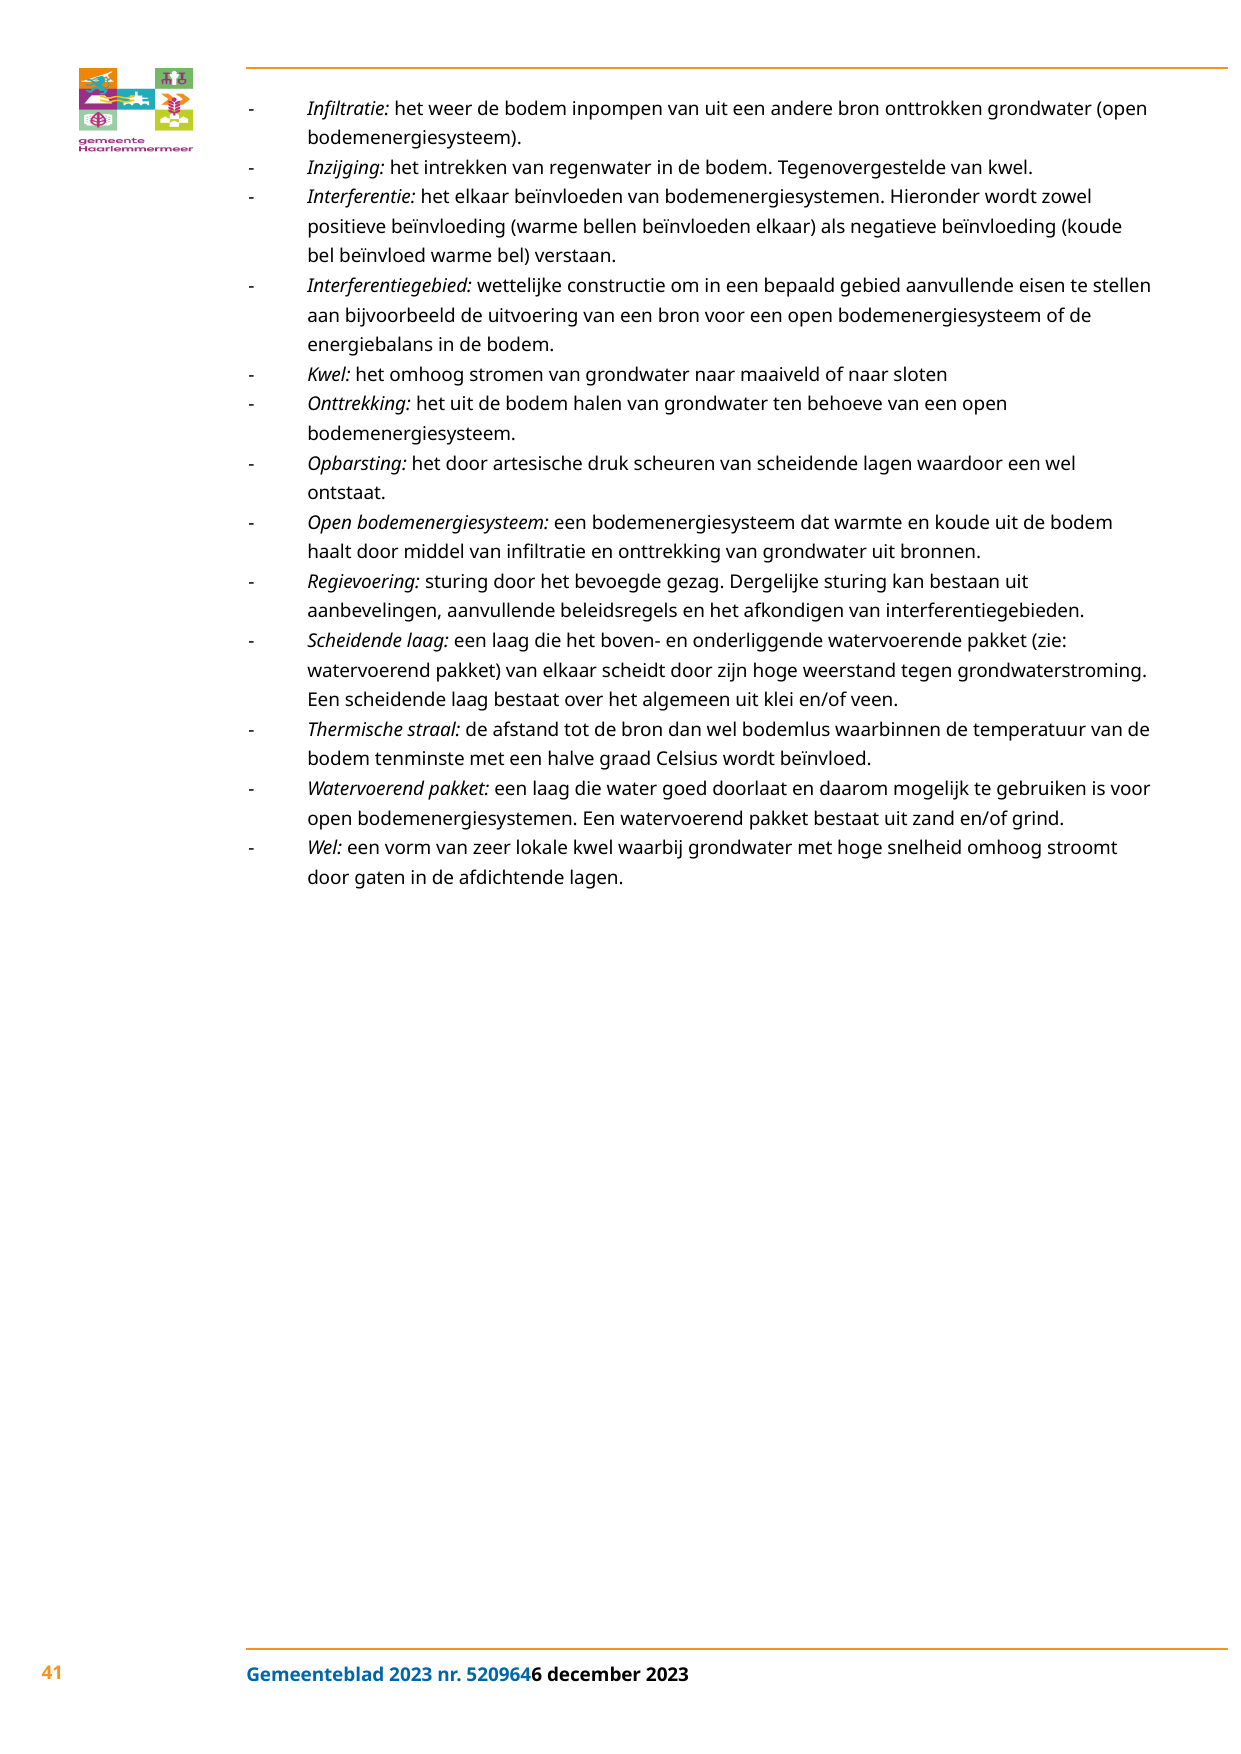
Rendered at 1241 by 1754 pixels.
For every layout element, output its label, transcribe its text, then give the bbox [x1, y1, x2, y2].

list Interferentie: het elkaar beïnvloeden van bodemenergiesystemen. Hieronder wordt zowel positieve beïnvloeding (warme bellen beïnvloeden elkaar) als negatieve beïnvloeding (koude bel beïnvloed warme bel) verstaan. [248, 183, 1152, 268]
list Wel: een vorm van zeer lokale kwel waarbij grondwater met hoge snelheid omhoog stroomt door gaten in de afdichtende lagen. [248, 834, 1152, 890]
list Kwel: het omhoog stromen van grondwater naar maaiveld of naar sloten [248, 361, 1152, 387]
list Scheidende laag: een laag die het boven- en onderliggende watervoerende pakket (zie: watervoerend pakket) van elkaar scheidt door zijn hoge weerstand tegen grondwaterstroming. Een scheidende laag bestaat over het algemeen uit klei en/of veen. [248, 627, 1152, 712]
list Watervoerend pakket: een laag die water goed doorlaat en daarom mogelijk te gebruiken is voor open bodemenergiesystemen. Een watervoerend pakket bestaat uit zand en/of grind. [248, 775, 1152, 831]
list Regievoering: sturing door het bevoegde gezag. Dergelijke sturing kan bestaan uit aanbevelingen, aanvullende beleidsregels en het afkondigen van interferentiegebieden. [248, 568, 1152, 623]
list Infiltratie: het weer de bodem inpompen van uit een andere bron onttrokken grondwater (open bodemenergiesysteem). [248, 95, 1152, 150]
list Thermische straal: de afstand tot de bron dan wel bodemlus waarbinnen de temperatuur van de bodem tenminste met een halve graad Celsius wordt beïnvloed. [248, 716, 1152, 771]
list Open bodemenergiesysteem: een bodemenergiesysteem dat warmte en koude uit de bodem haalt door middel van infiltratie en onttrekking van grondwater uit bronnen. [248, 509, 1152, 564]
picture [41, 47, 231, 172]
list Inzijging: het intrekken van regenwater in de bodem. Tegenovergestelde van kwel. [248, 154, 1152, 180]
list Interferentiegebied: wettelijke constructie om in een bepaald gebied aanvullende eisen te stellen aan bijvoorbeeld de uitvoering van een bron voor een open bodemenergiesysteem of de energiebalans in de bodem. [248, 272, 1152, 357]
list Opbarsting: het door artesische druk scheuren van scheidende lagen waardoor een wel ontstaat. [248, 450, 1152, 505]
list Onttrekking: het uit de bodem halen van grondwater ten behoeve van een open bodemenergiesysteem. [248, 391, 1152, 446]
